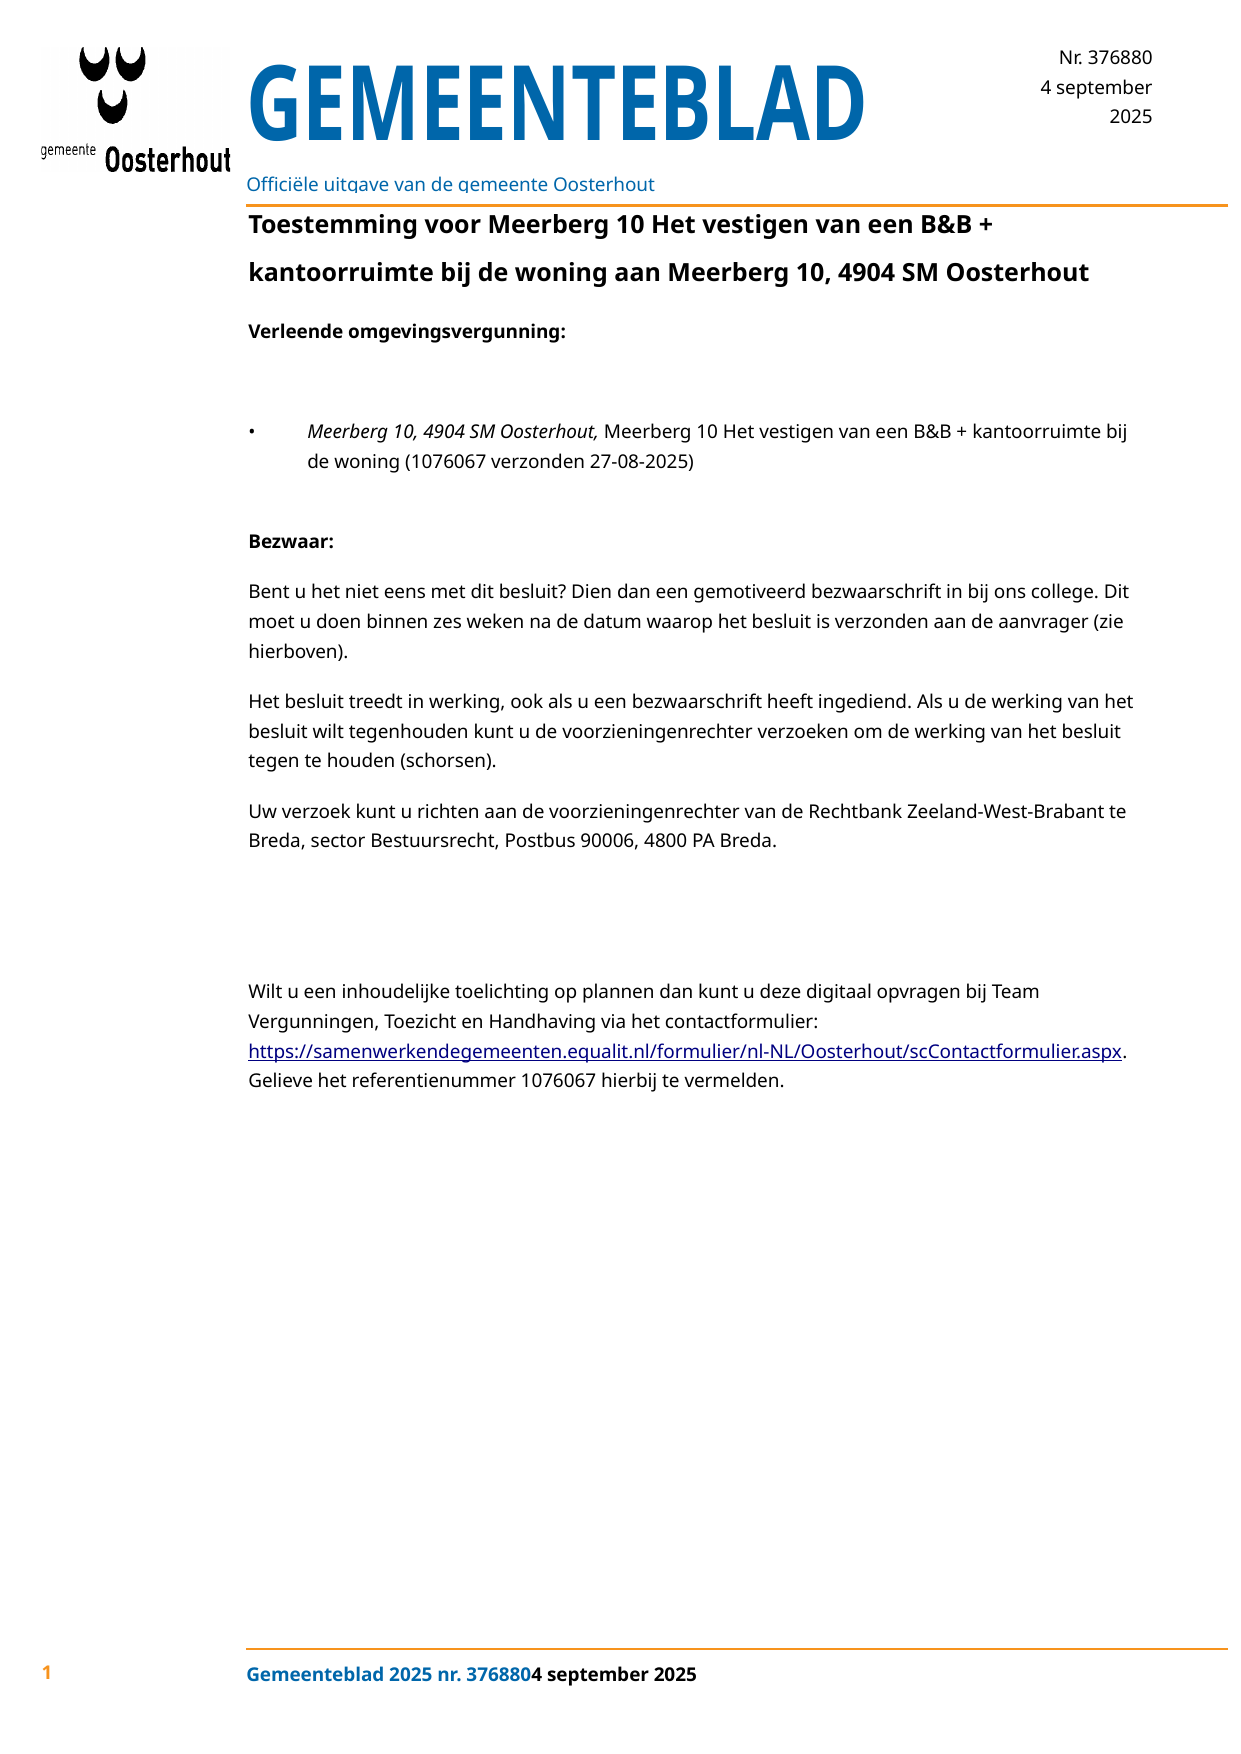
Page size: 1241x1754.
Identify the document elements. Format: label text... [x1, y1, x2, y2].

text Bent u het niet eens met dit besluit? Dien dan een gemotiveerd bezwaarschrift in bij ons college. Dit moet u doen binnen zes weken na de datum waarop het besluit is verzonden aan de aanvrager (zie hierboven). [248, 579, 1152, 664]
text Toestemming voor Meerberg 10 Het vestigen van een B&B + kantoorruimte bij de woning aan Meerberg 10, 4904 SM Oosterhout [248, 207, 1152, 288]
picture [41, 47, 231, 172]
list Meerberg 10, 4904 SM Oosterhout, Meerberg 10 Het vestigen van een B&B + kantoorruimte bij de woning (1076067 verzonden 27-08-2025) [248, 419, 1152, 474]
text Uw verzoek kunt u richten aan de voorzieningenrechter van de Rechtbank Zeeland-West-Brabant te Breda, sector Bestuursrecht, Postbus 90006, 4800 PA Breda. [248, 798, 1152, 853]
text Het besluit treedt in werking, ook als u een bezwaarschrift heeft ingediend. Als u de werking van het besluit wilt tegenhouden kunt u de voorzieningenrechter verzoeken om de werking van het besluit tegen te houden (schorsen). [248, 688, 1152, 773]
text Verleende omgevingsvergunning: [248, 318, 1152, 344]
text Wilt u een inhoudelijke toelichting op plannen dan kunt u deze digitaal opvragen bij Team Vergunningen, Toezicht en Handhaving via het contactformulier: https://samenwerkendegemeenten.equalit.nl/formulier/nl-NL/Oosterhout/scContactformulier.aspx. Gelieve het referentienummer 1076067 hierbij te vermelden. [248, 979, 1152, 1093]
text Bezwaar: [248, 528, 1152, 554]
